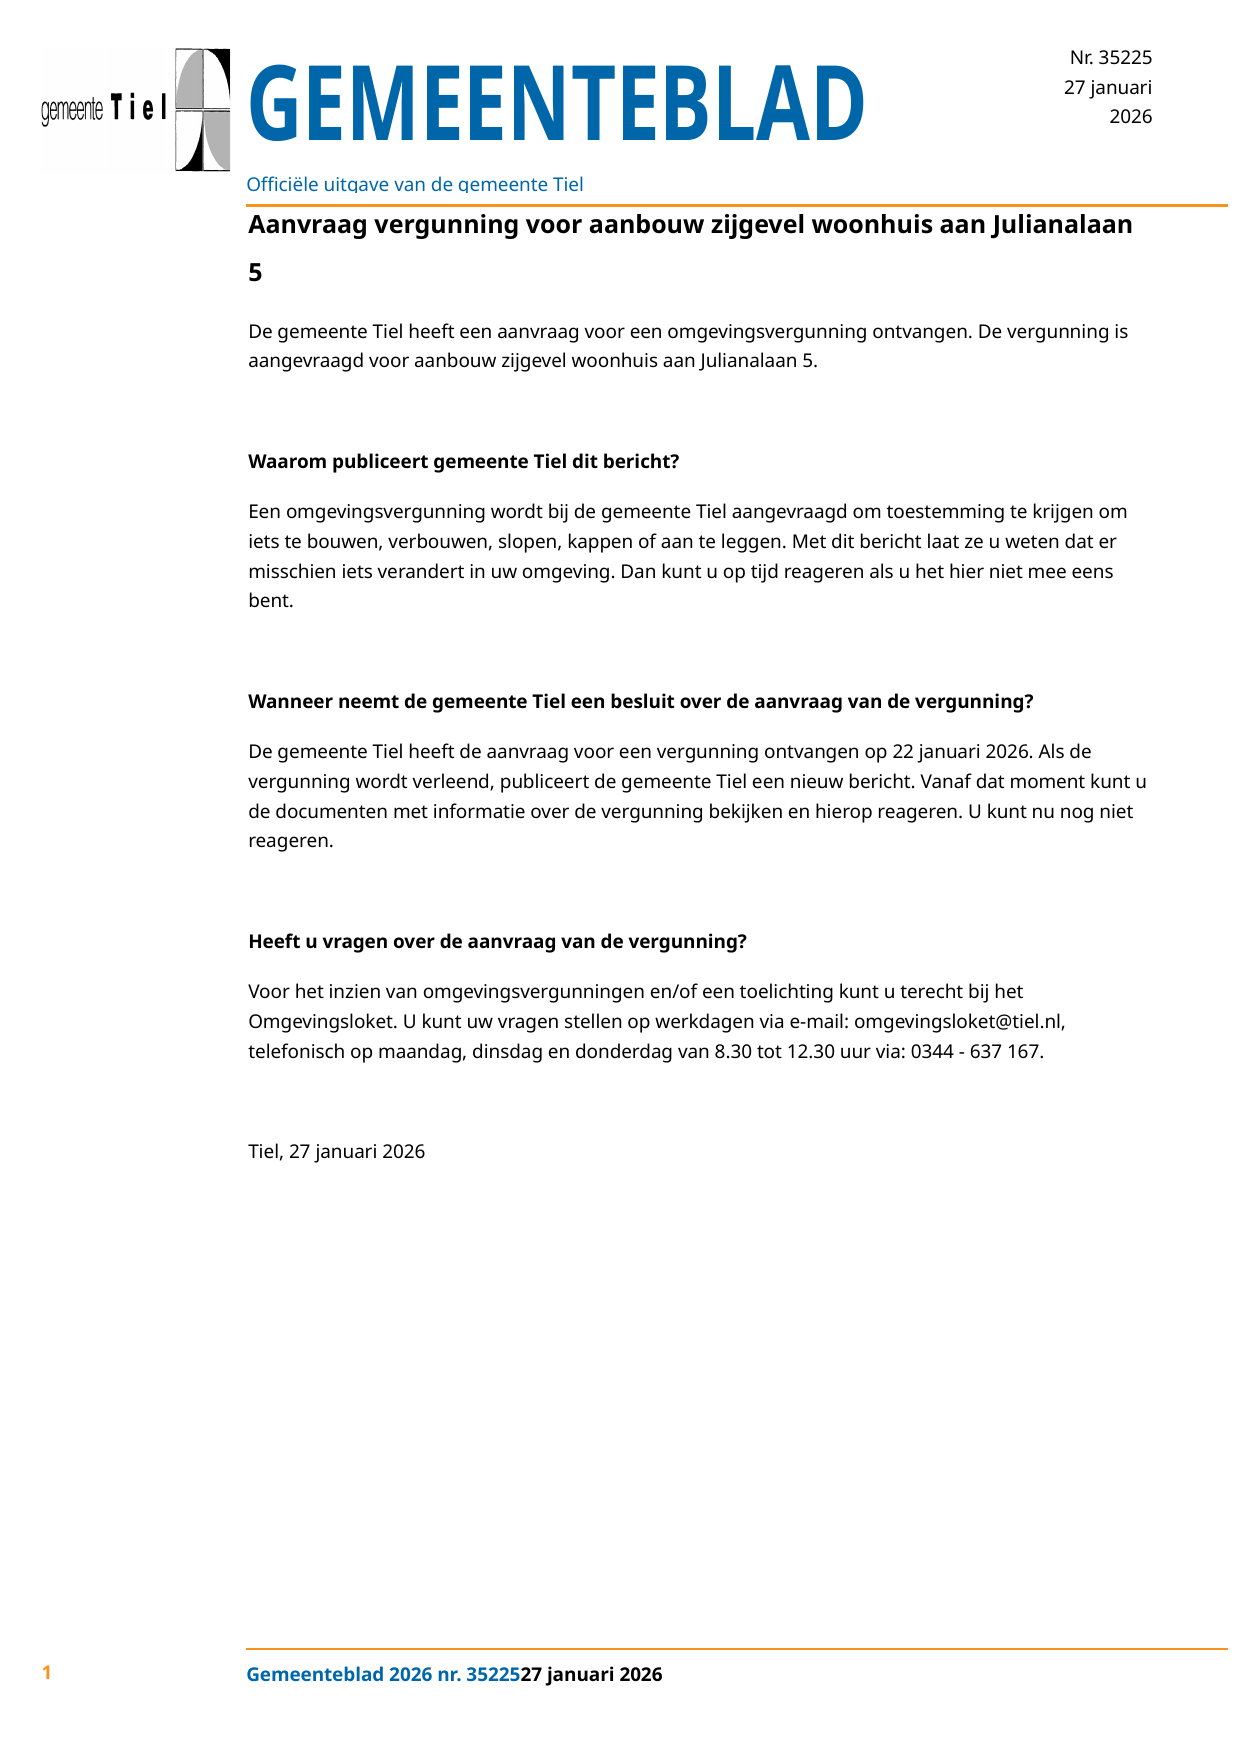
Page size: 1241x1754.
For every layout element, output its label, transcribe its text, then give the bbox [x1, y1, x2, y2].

text Een omgevingsvergunning wordt bij de gemeente Tiel aangevraagd om toestemming te krijgen om iets te bouwen, verbouwen, slopen, kappen of aan te leggen. Met dit bericht laat ze u weten dat er misschien iets verandert in uw omgeving. Dan kunt u op tijd reageren als u het hier niet mee eens bent. [248, 499, 1152, 613]
text Aanvraag vergunning voor aanbouw zijgevel woonhuis aan Julianalaan 5 [248, 207, 1152, 288]
text Voor het inzien van omgevingsvergunningen en/of een toelichting kunt u terecht bij het Omgevingsloket. U kunt uw vragen stellen op werkdagen via e-mail: omgevingsloket@tiel.nl, telefonisch op maandag, dinsdag en donderdag van 8.30 tot 12.30 uur via: 0344 - 637 167. [248, 979, 1152, 1064]
text Waarom publiceert gemeente Tiel dit bericht? [248, 448, 1152, 474]
text Tiel, 27 januari 2026 [248, 1139, 1152, 1164]
picture [41, 47, 231, 172]
text Wanneer neemt de gemeente Tiel een besluit over de aanvraag van de vergunning? [248, 688, 1152, 714]
text Heeft u vragen over de aanvraag van de vergunning? [248, 928, 1152, 954]
text De gemeente Tiel heeft een aanvraag voor een omgevingsvergunning ontvangen. De vergunning is aangevraagd voor aanbouw zijgevel woonhuis aan Julianalaan 5. [248, 318, 1152, 373]
text De gemeente Tiel heeft de aanvraag voor een vergunning ontvangen op 22 januari 2026. Als de vergunning wordt verleend, publiceert de gemeente Tiel een nieuw bericht. Vanaf dat moment kunt u de documenten met informatie over de vergunning bekijken en hierop reageren. U kunt nu nog niet reageren. [248, 739, 1152, 853]
